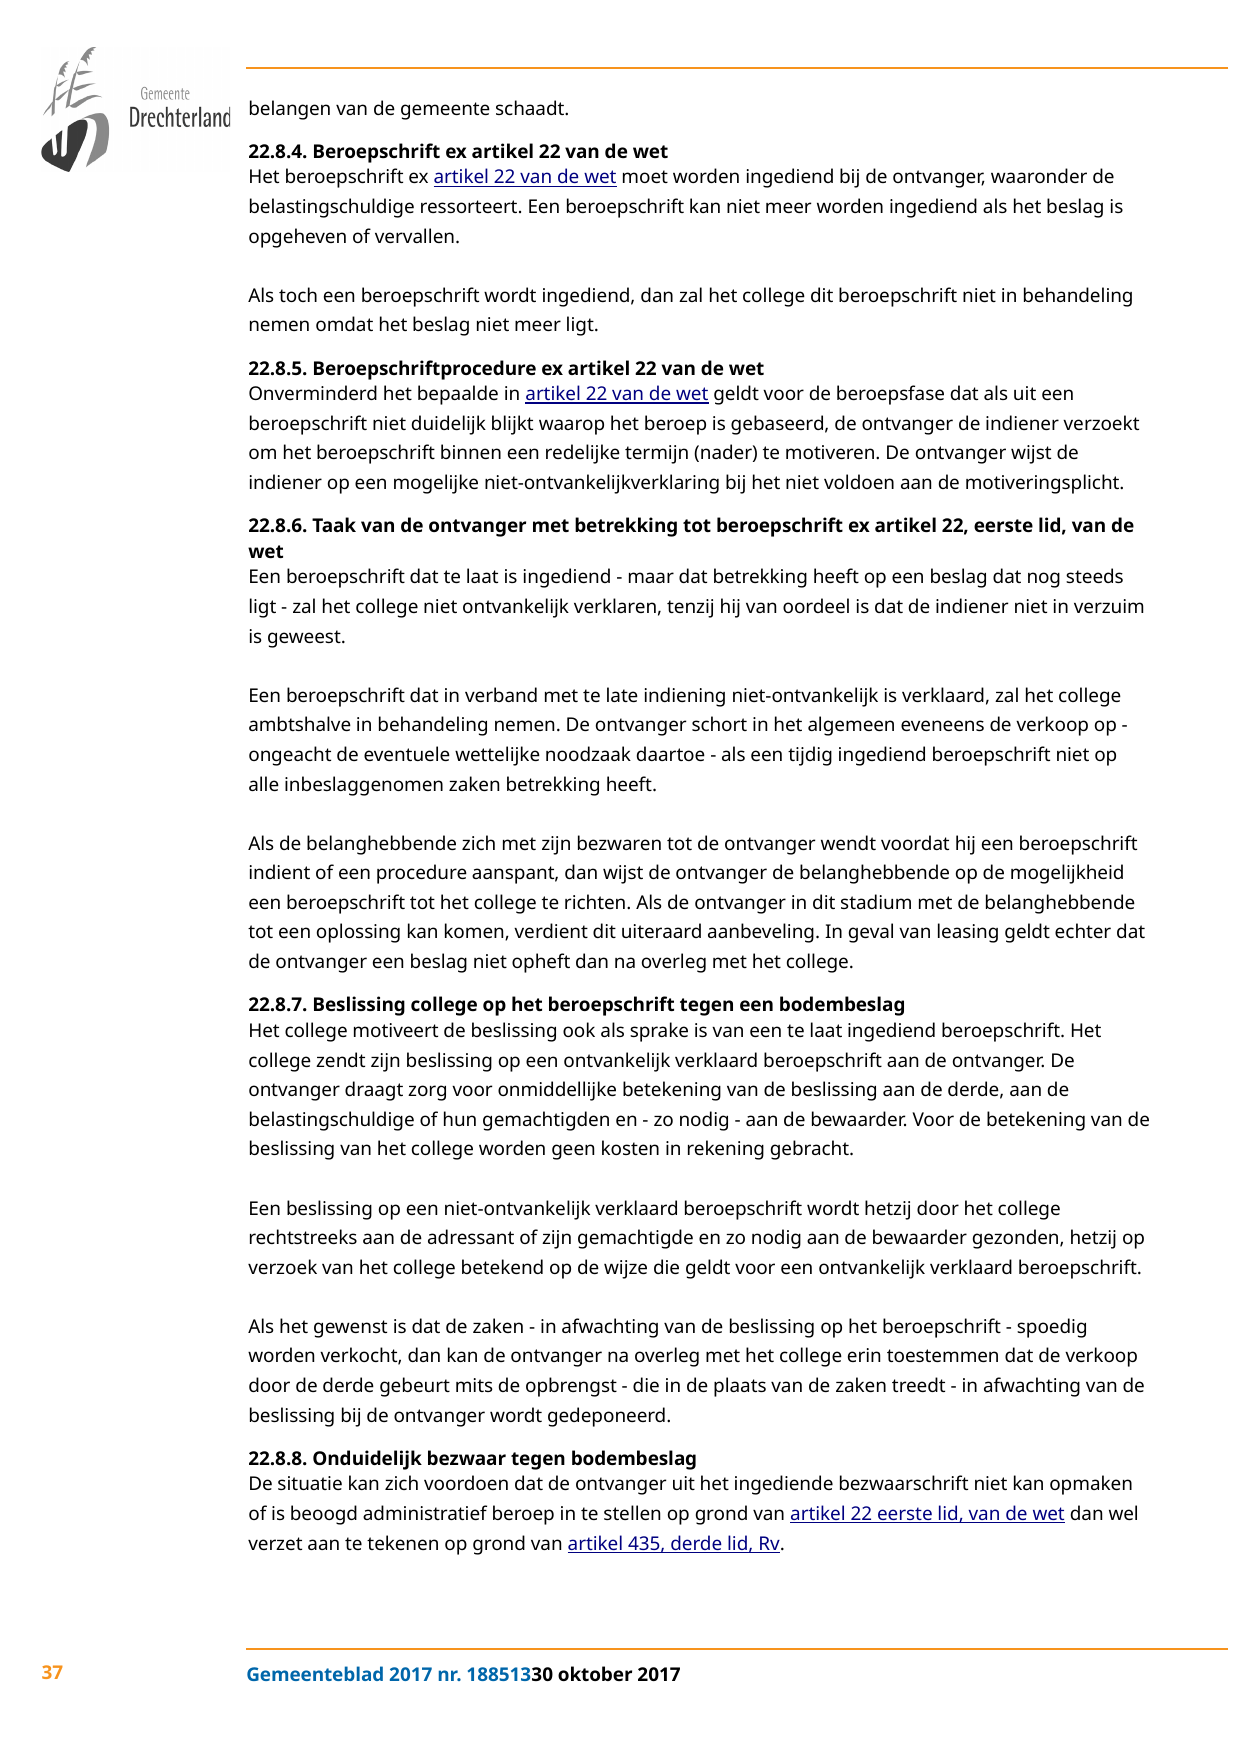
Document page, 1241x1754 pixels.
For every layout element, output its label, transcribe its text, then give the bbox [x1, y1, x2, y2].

text Als het gewenst is dat de zaken - in afwachting van de beslissing op het beroepschrift - spoedig worden verkocht, dan kan de ontvanger na overleg met het college erin toestemmen dat de verkoop door de derde gebeurt mits de opbrengst - die in de plaats van de zaken treedt - in afwachting van de beslissing bij de ontvanger wordt gedeponeerd. [248, 1313, 1152, 1427]
text 22.8.5. Beroepschriftprocedure ex artikel 22 van de wet [248, 355, 1152, 380]
text belangen van de gemeente schaadt. [248, 95, 1152, 121]
picture [41, 47, 231, 172]
text Onverminderd het bepaalde in artikel 22 van de wet geldt voor de beroepsfase dat als uit een beroepschrift niet duidelijk blijkt waarop het beroep is gebaseerd, de ontvanger de indiener verzoekt om het beroepschrift binnen een redelijke termijn (nader) te motiveren. De ontvanger wijst de indiener op een mogelijke niet-ontvankelijkverklaring bij het niet voldoen aan de motiveringsplicht. [248, 380, 1152, 495]
text Het college motiveert de beslissing ook als sprake is van een te laat ingediend beroepschrift. Het college zendt zijn beslissing op een ontvankelijk verklaard beroepschrift aan de ontvanger. De ontvanger draagt zorg voor onmiddellijke betekening van de beslissing aan de derde, aan de belastingschuldige of hun gemachtigden en - zo nodig - aan de bewaarder. Voor de betekening van de beslissing van het college worden geen kosten in rekening gebracht. [248, 1017, 1152, 1161]
text Een beroepschrift dat in verband met te late indiening niet-ontvankelijk is verklaard, zal het college ambtshalve in behandeling nemen. De ontvanger schort in het algemeen eveneens de verkoop op - ongeacht de eventuele wettelijke noodzaak daartoe - als een tijdig ingediend beroepschrift niet op alle inbeslaggenomen zaken betrekking heeft. [248, 682, 1152, 797]
text 22.8.6. Taak van de ontvanger met betrekking tot beroepschrift ex artikel 22, eerste lid, van de wet [248, 512, 1152, 564]
text 22.8.8. Onduidelijk bezwaar tegen bodembeslag [248, 1445, 1152, 1471]
text Een beslissing op een niet-ontvankelijk verklaard beroepschrift wordt hetzij door het college rechtstreeks aan de adressant of zijn gemachtigde en zo nodig aan de bewaarder gezonden, hetzij op verzoek van het college betekend op de wijze die geldt voor een ontvankelijk verklaard beroepschrift. [248, 1195, 1152, 1279]
text 22.8.7. Beslissing college op het beroepschrift tegen een bodembeslag [248, 991, 1152, 1017]
text Als toch een beroepschrift wordt ingediend, dan zal het college dit beroepschrift niet in behandeling nemen omdat het beslag niet meer ligt. [248, 282, 1152, 337]
text De situatie kan zich voordoen dat de ontvanger uit het ingediende bezwaarschrift niet kan opmaken of is beoogd administratief beroep in te stellen op grond van artikel 22 eerste lid, van de wet dan wel verzet aan te tekenen op grond van artikel 435, derde lid, Rv. [248, 1471, 1152, 1556]
text 22.8.4. Beroepschrift ex artikel 22 van de wet [248, 138, 1152, 164]
text Een beroepschrift dat te laat is ingediend - maar dat betrekking heeft op een beslag dat nog steeds ligt - zal het college niet ontvankelijk verklaren, tenzij hij van oordeel is dat de indiener niet in verzuim is geweest. [248, 564, 1152, 649]
text Als de belanghebbende zich met zijn bezwaren tot de ontvanger wendt voordat hij een beroepschrift indient of een procedure aanspant, dan wijst de ontvanger de belanghebbende op de mogelijkheid een beroepschrift tot het college te richten. Als de ontvanger in dit stadium met de belanghebbende tot een oplossing kan komen, verdient dit uiteraard aanbeveling. In geval van leasing geldt echter dat de ontvanger een beslag niet opheft dan na overleg met het college. [248, 830, 1152, 974]
text Het beroepschrift ex artikel 22 van de wet moet worden ingediend bij de ontvanger, waaronder de belastingschuldige ressorteert. Een beroepschrift kan niet meer worden ingediend als het beslag is opgeheven of vervallen. [248, 164, 1152, 248]
